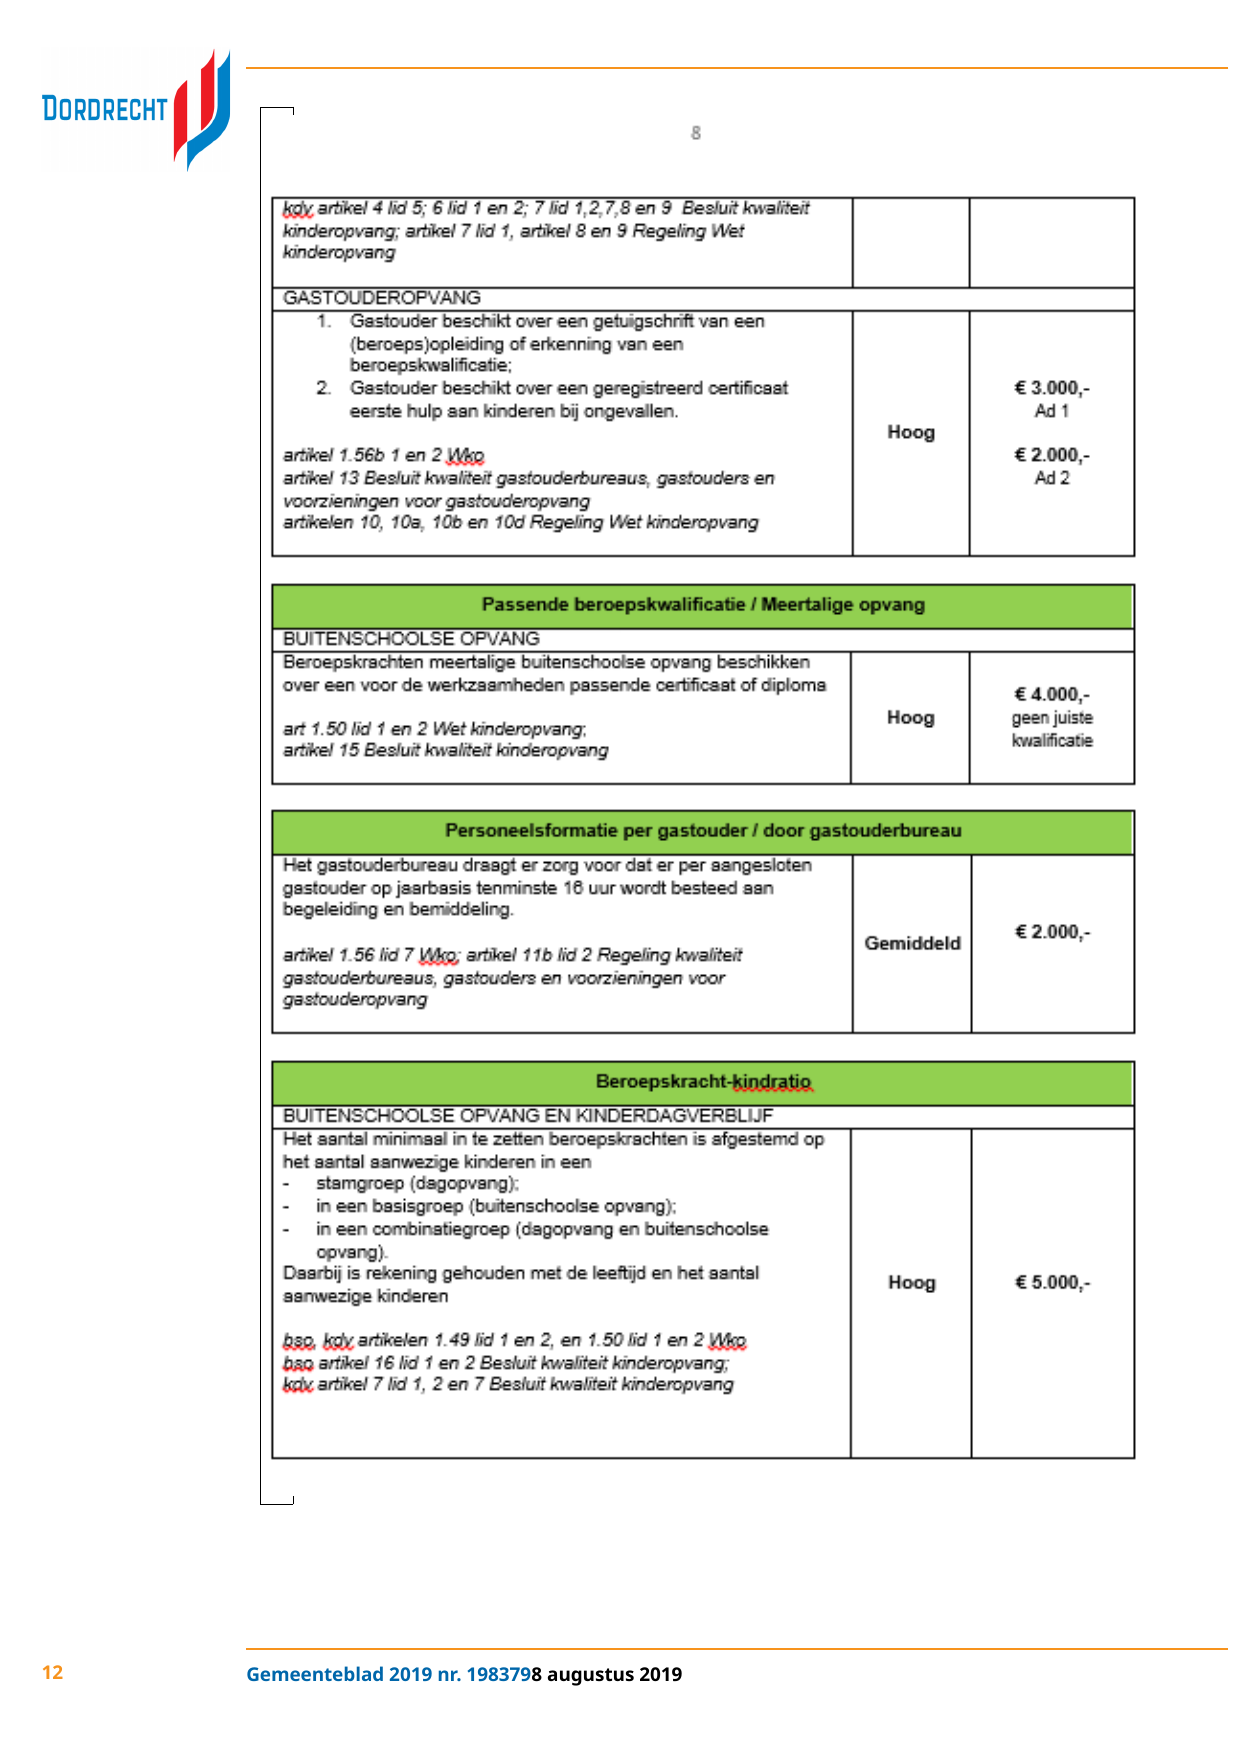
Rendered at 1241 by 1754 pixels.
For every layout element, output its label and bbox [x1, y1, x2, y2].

picture [268, 115, 1155, 1496]
picture [41, 47, 231, 172]
